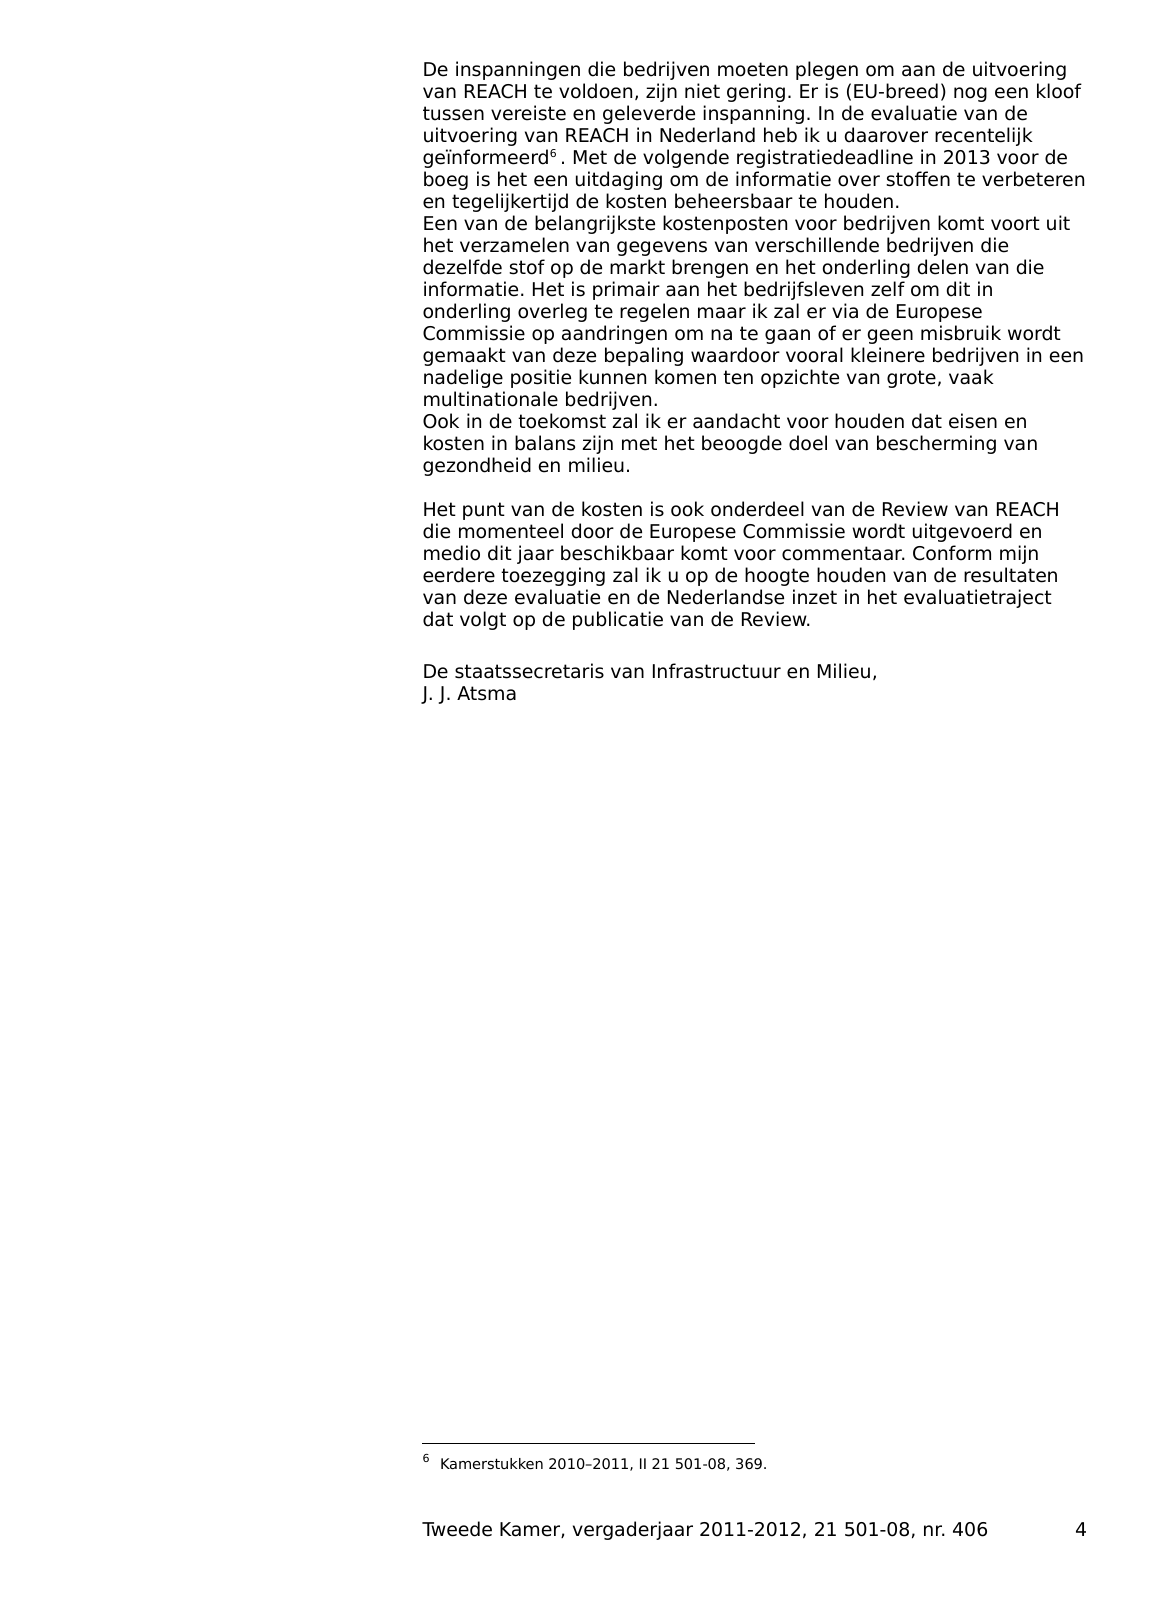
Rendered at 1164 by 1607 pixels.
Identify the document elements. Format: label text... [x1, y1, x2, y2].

text Kamerstukken 2010–2011, II 21 501-08, 369. [422, 1452, 1087, 1474]
text De staatssecretaris van Infrastructuur en Milieu, J. J. Atsma [422, 661, 1087, 705]
text De inspanningen die bedrijven moeten plegen om aan de uitvoering van REACH te voldoen, zijn niet gering. Er is (EU-breed) nog een kloof tussen vereiste en geleverde inspanning. In de evaluatie van de uitvoering van REACH in Nederland heb ik u daarover recentelijk geïnformeerd. Met de volgende registratiedeadline in 2013 voor de boeg is het een uitdaging om de informatie over stoffen te verbeteren en tegelijkertijd de kosten beheersbaar te houden. [422, 59, 1087, 213]
text Een van de belangrijkste kostenposten voor bedrijven komt voort uit het verzamelen van gegevens van verschillende bedrijven die dezelfde stof op de markt brengen en het onderling delen van die informatie. Het is primair aan het bedrijfsleven zelf om dit in onderling overleg te regelen maar ik zal er via de Europese Commissie op aandringen om na te gaan of er geen misbruik wordt gemaakt van deze bepaling waardoor vooral kleinere bedrijven in een nadelige positie kunnen komen ten opzichte van grote, vaak multinationale bedrijven. [422, 213, 1087, 411]
text Het punt van de kosten is ook onderdeel van de Review van REACH die momenteel door de Europese Commissie wordt uitgevoerd en medio dit jaar beschikbaar komt voor commentaar. Conform mijn eerdere toezegging zal ik u op de hoogte houden van de resultaten van deze evaluatie en de Nederlandse inzet in het evaluatietraject dat volgt op de publicatie van de Review. [422, 499, 1087, 631]
text Ook in de toekomst zal ik er aandacht voor houden dat eisen en kosten in balans zijn met het beoogde doel van bescherming van gezondheid en milieu. [422, 411, 1087, 477]
